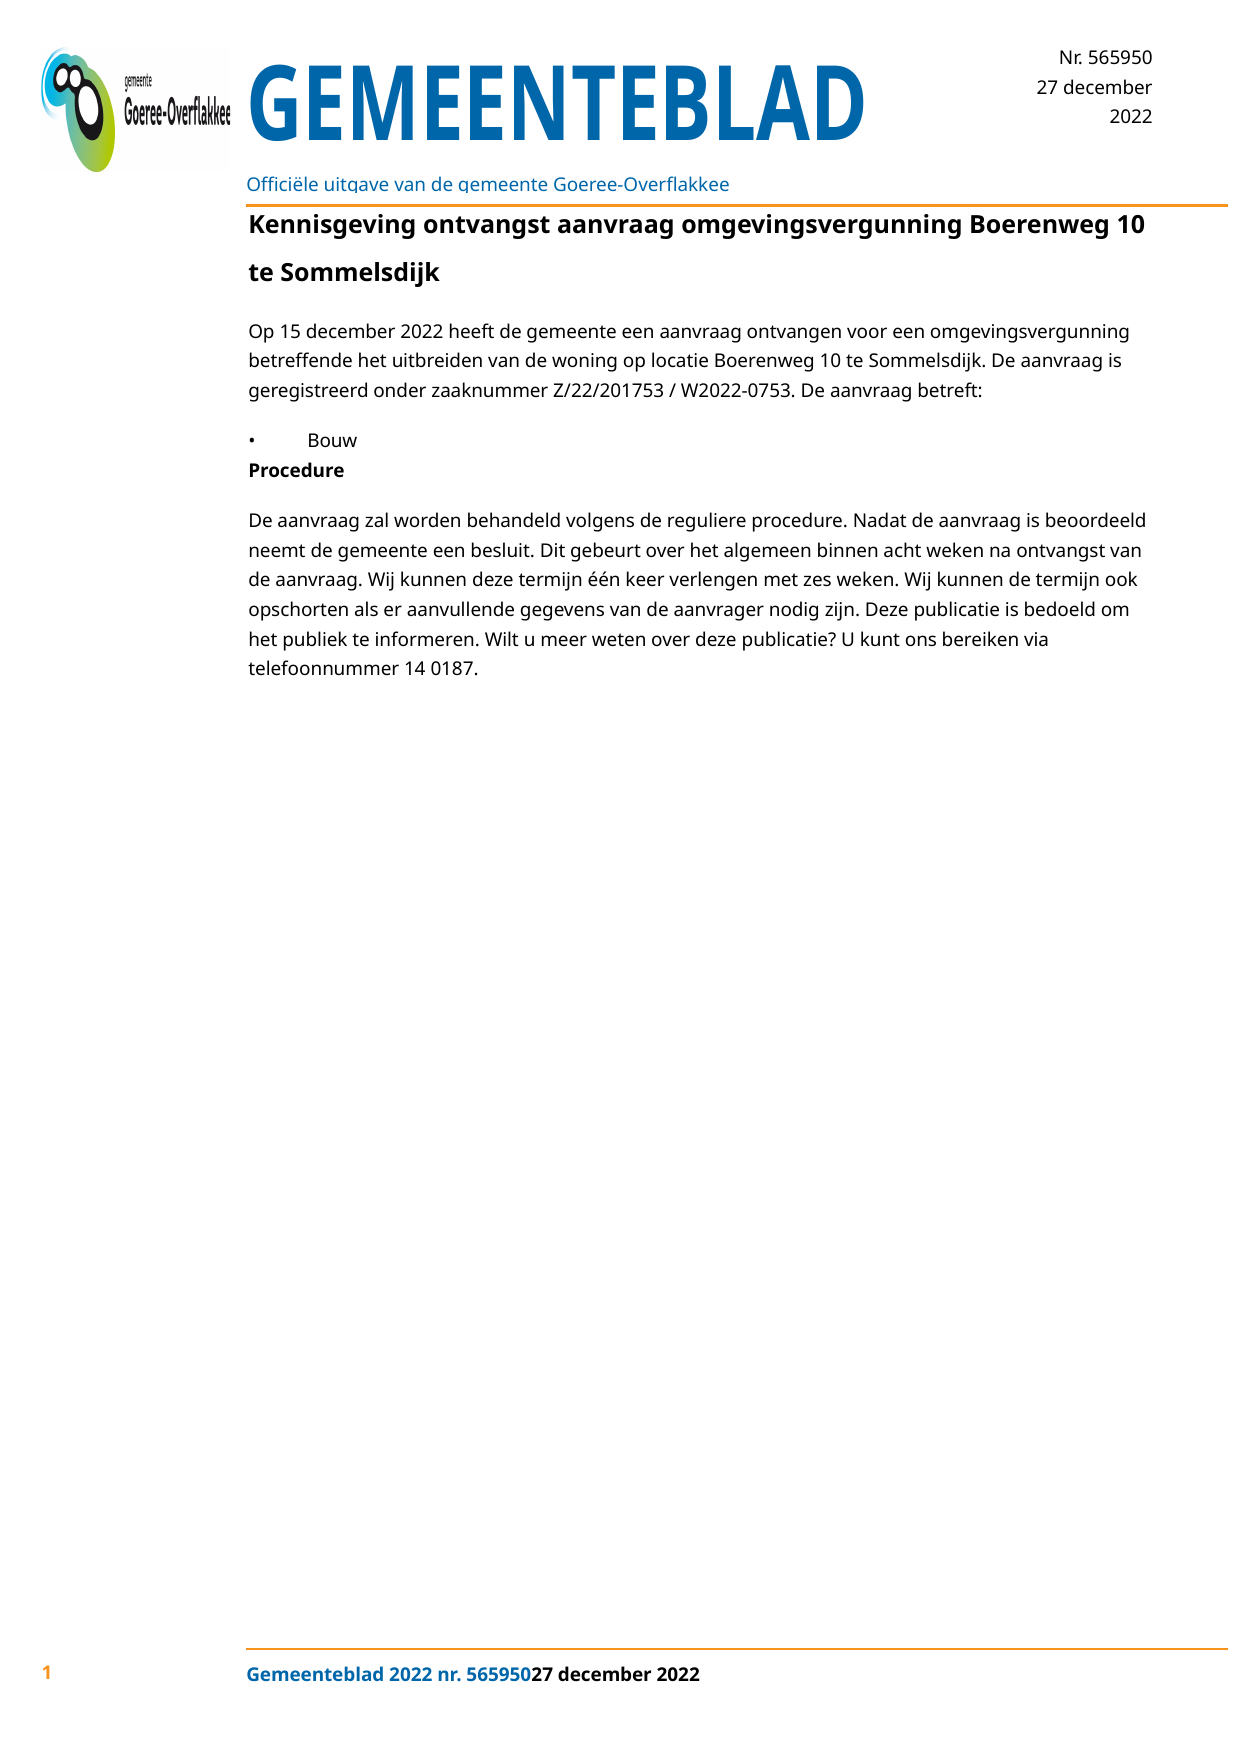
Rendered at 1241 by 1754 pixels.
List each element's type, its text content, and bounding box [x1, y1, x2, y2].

text De aanvraag zal worden behandeld volgens de reguliere procedure. Nadat de aanvraag is beoordeeld neemt de gemeente een besluit. Dit gebeurt over het algemeen binnen acht weken na ontvangst van de aanvraag. Wij kunnen deze termijn één keer verlengen met zes weken. Wij kunnen de termijn ook opschorten als er aanvullende gegevens van de aanvrager nodig zijn. Deze publicatie is bedoeld om het publiek te informeren. Wilt u meer weten over deze publicatie? U kunt ons bereiken via telefoonnummer 14 0187. [248, 507, 1152, 681]
picture [41, 47, 231, 172]
text Procedure [248, 457, 1152, 483]
text Kennisgeving ontvangst aanvraag omgevingsvergunning Boerenweg 10 te Sommelsdijk [248, 207, 1152, 288]
text Op 15 december 2022 heeft de gemeente een aanvraag ontvangen voor een omgevingsvergunning betreffende het uitbreiden van de woning op locatie Boerenweg 10 te Sommelsdijk. De aanvraag is geregistreerd onder zaaknummer Z/22/201753 / W2022-0753. De aanvraag betreft: [248, 318, 1152, 403]
list Bouw [248, 427, 1152, 453]
